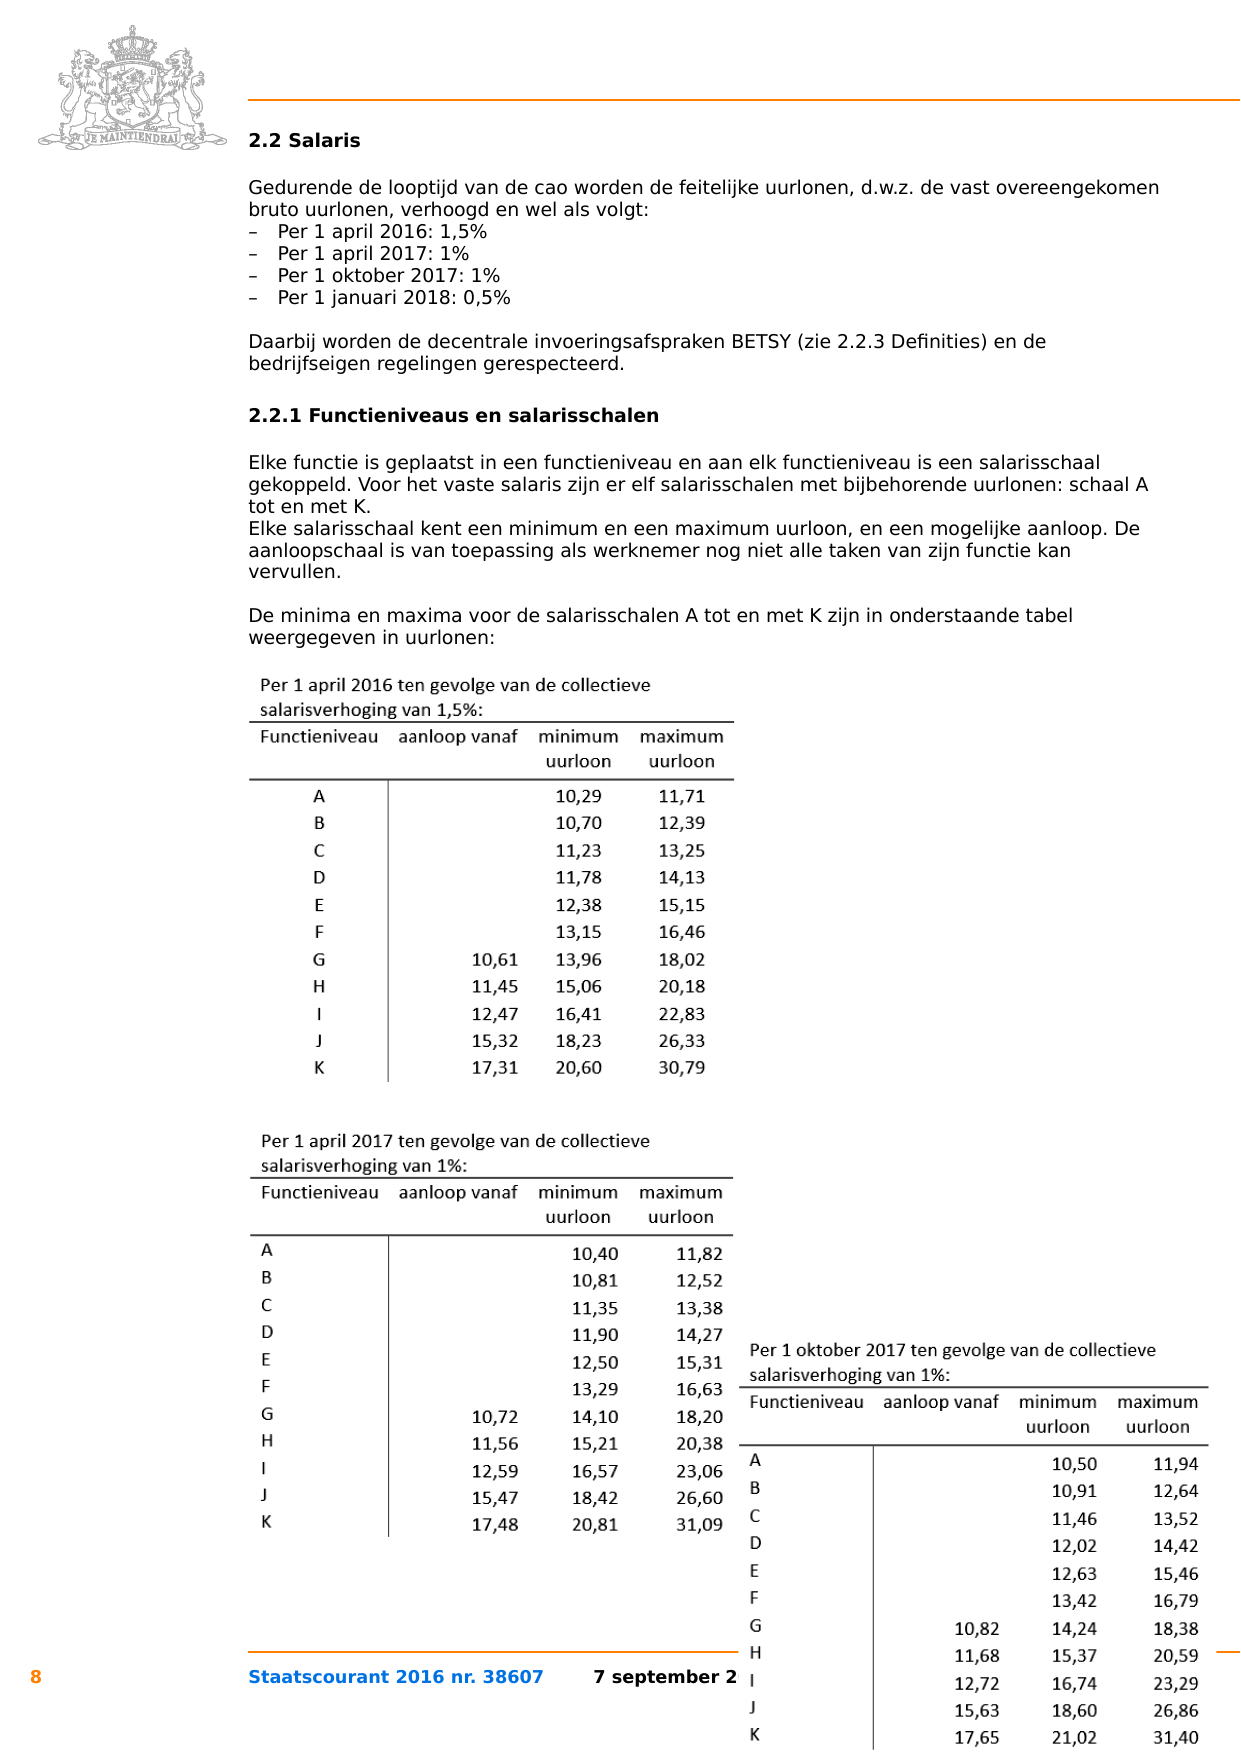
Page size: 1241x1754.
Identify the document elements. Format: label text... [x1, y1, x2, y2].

picture [248, 671, 739, 1085]
text – Per 1 april 2016: 1,5% [248, 221, 1163, 243]
text Gedurende de looptijd van de cao worden de feitelijke uurlonen, d.w.z. de vast overeengekomen bruto uurlonen, verhoogd en wel als volgt: [248, 177, 1163, 221]
text Elke salarisschaal kent een minimum en een maximum uurloon, en een mogelijke aanloop. De aanloopschaal is van toepassing als werknemer nog niet alle taken van zijn functie kan vervullen. [248, 517, 1163, 583]
text De minima en maxima voor de salarisschalen A tot en met K zijn in onderstaande tabel weergegeven in uurlonen: [248, 605, 1163, 649]
text – Per 1 januari 2018: 0,5% [248, 287, 1163, 309]
text – Per 1 april 2017: 1% [248, 243, 1163, 265]
picture [248, 1128, 1217, 1754]
text – Per 1 oktober 2017: 1% [248, 265, 1163, 287]
picture [38, 25, 227, 150]
text Elke functie is geplaatst in een functieniveau en aan elk functieniveau is een salarisschaal gekoppeld. Voor het vaste salaris zijn er elf salarisschalen met bijbehorende uurlonen: schaal A tot en met K. [248, 452, 1163, 517]
text Daarbij worden de decentrale invoeringsafspraken BETSY (zie 2.2.3 Definities) en de bedrijfseigen regelingen gerespecteerd. [248, 331, 1163, 374]
subtitle 2.2 Salaris [248, 130, 1163, 152]
subtitle 2.2.1 Functieniveaus en salarisschalen [248, 404, 1163, 427]
